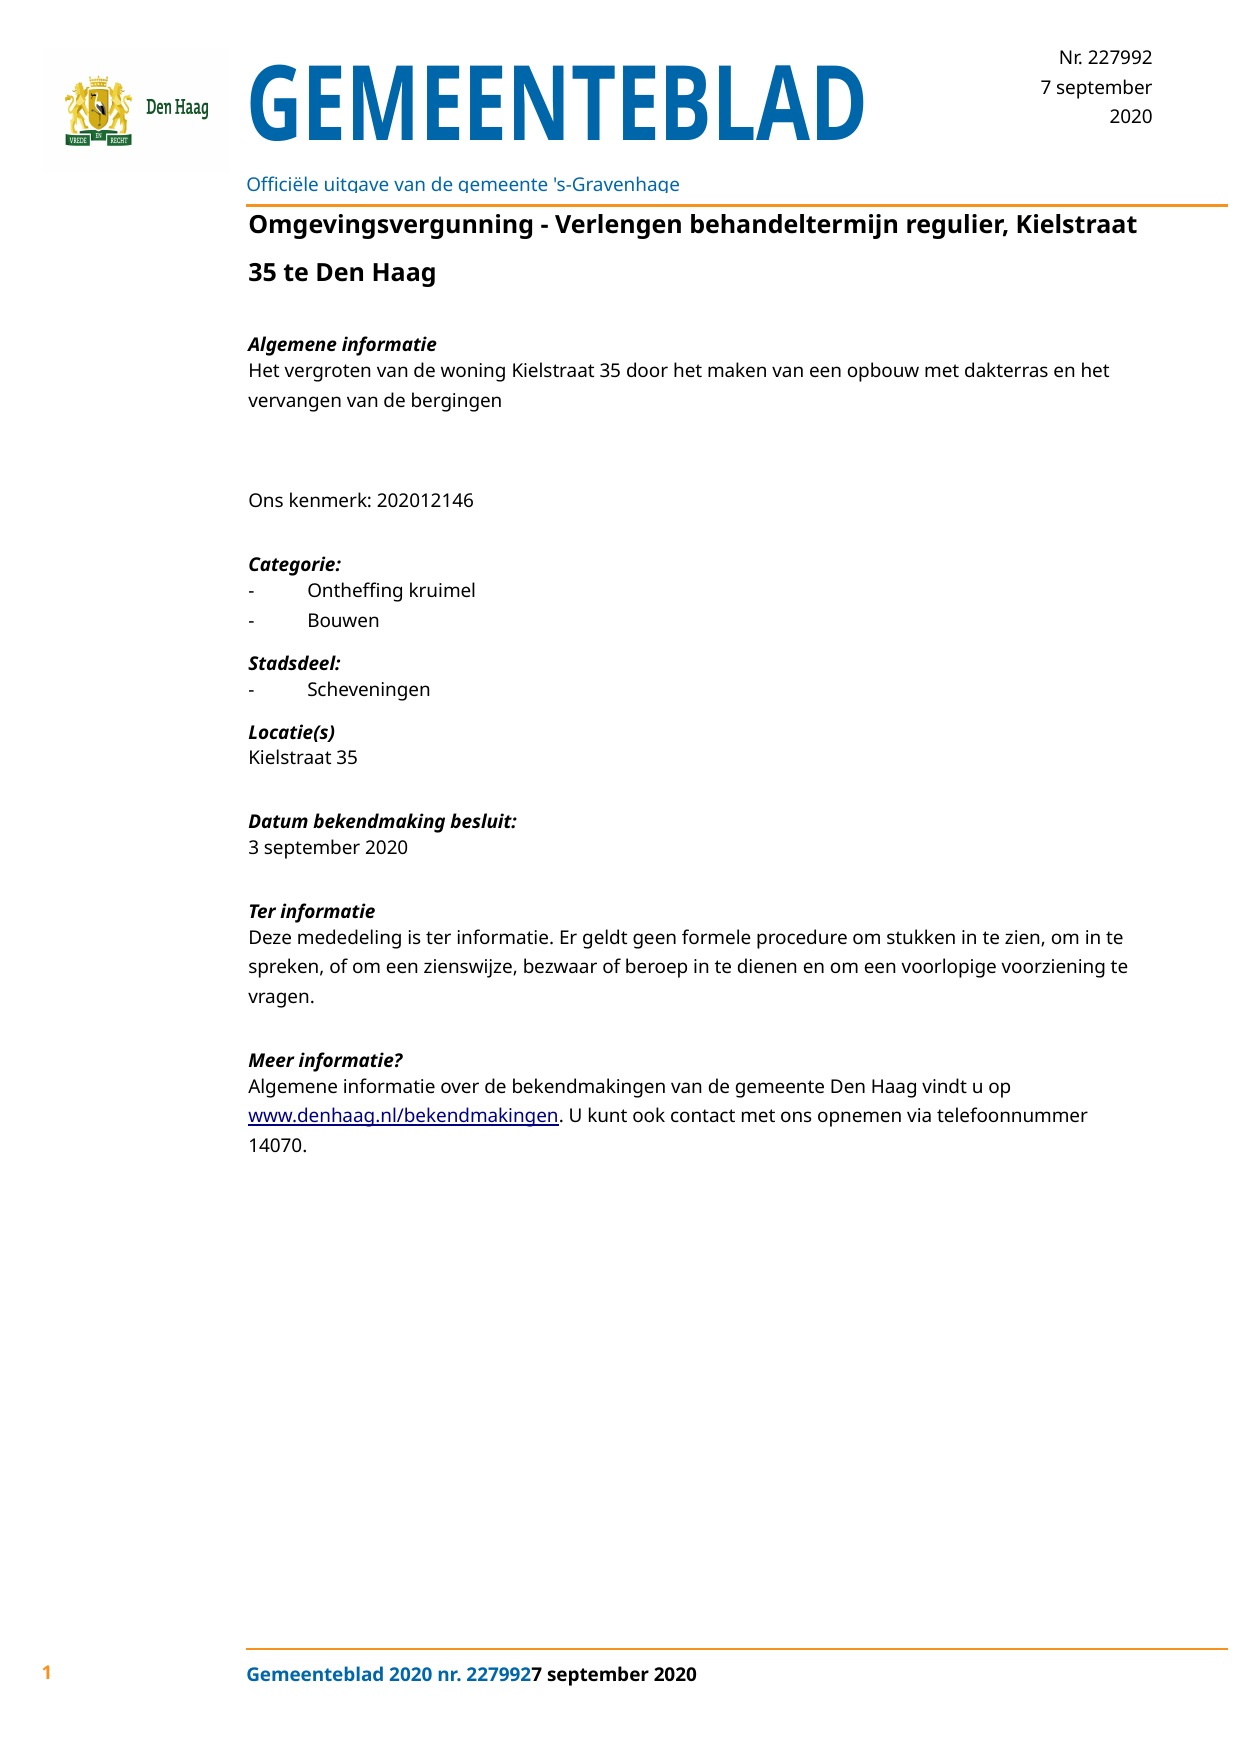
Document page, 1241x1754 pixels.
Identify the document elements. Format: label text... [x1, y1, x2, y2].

text Het vergroten van de woning Kielstraat 35 door het maken van een opbouw met dakterras en het vervangen van de bergingen [248, 357, 1152, 412]
text Categorie: [248, 552, 1152, 577]
text Omgevingsvergunning - Verlengen behandeltermijn regulier, Kielstraat 35 te Den Haag [248, 207, 1152, 288]
picture [41, 47, 231, 172]
text Datum bekendmaking besluit: [248, 808, 1152, 834]
text Algemene informatie over de bekendmakingen van de gemeente Den Haag vindt u op www.denhaag.nl/bekendmakingen. U kunt ook contact met ons opnemen via telefoonnummer 14070. [248, 1073, 1152, 1158]
text Meer informatie? [248, 1047, 1152, 1073]
text Locatie(s) [248, 719, 1152, 744]
text Stadsdeel: [248, 650, 1152, 676]
text Algemene informatie [248, 331, 1152, 357]
text Deze mededeling is ter informatie. Er geldt geen formele procedure om stukken in te zien, om in te spreken, of om een zienswijze, bezwaar of beroep in te dienen en om een voorlopige voorziening te vragen. [248, 924, 1152, 1009]
list Ontheffing kruimel [248, 577, 1152, 603]
text 3 september 2020 [248, 834, 1152, 860]
text Ter informatie [248, 898, 1152, 924]
text Kielstraat 35 [248, 744, 1152, 770]
text Ons kenmerk: 202012146 [248, 488, 1152, 513]
list Scheveningen [248, 676, 1152, 701]
list Bouwen [248, 607, 1152, 633]
